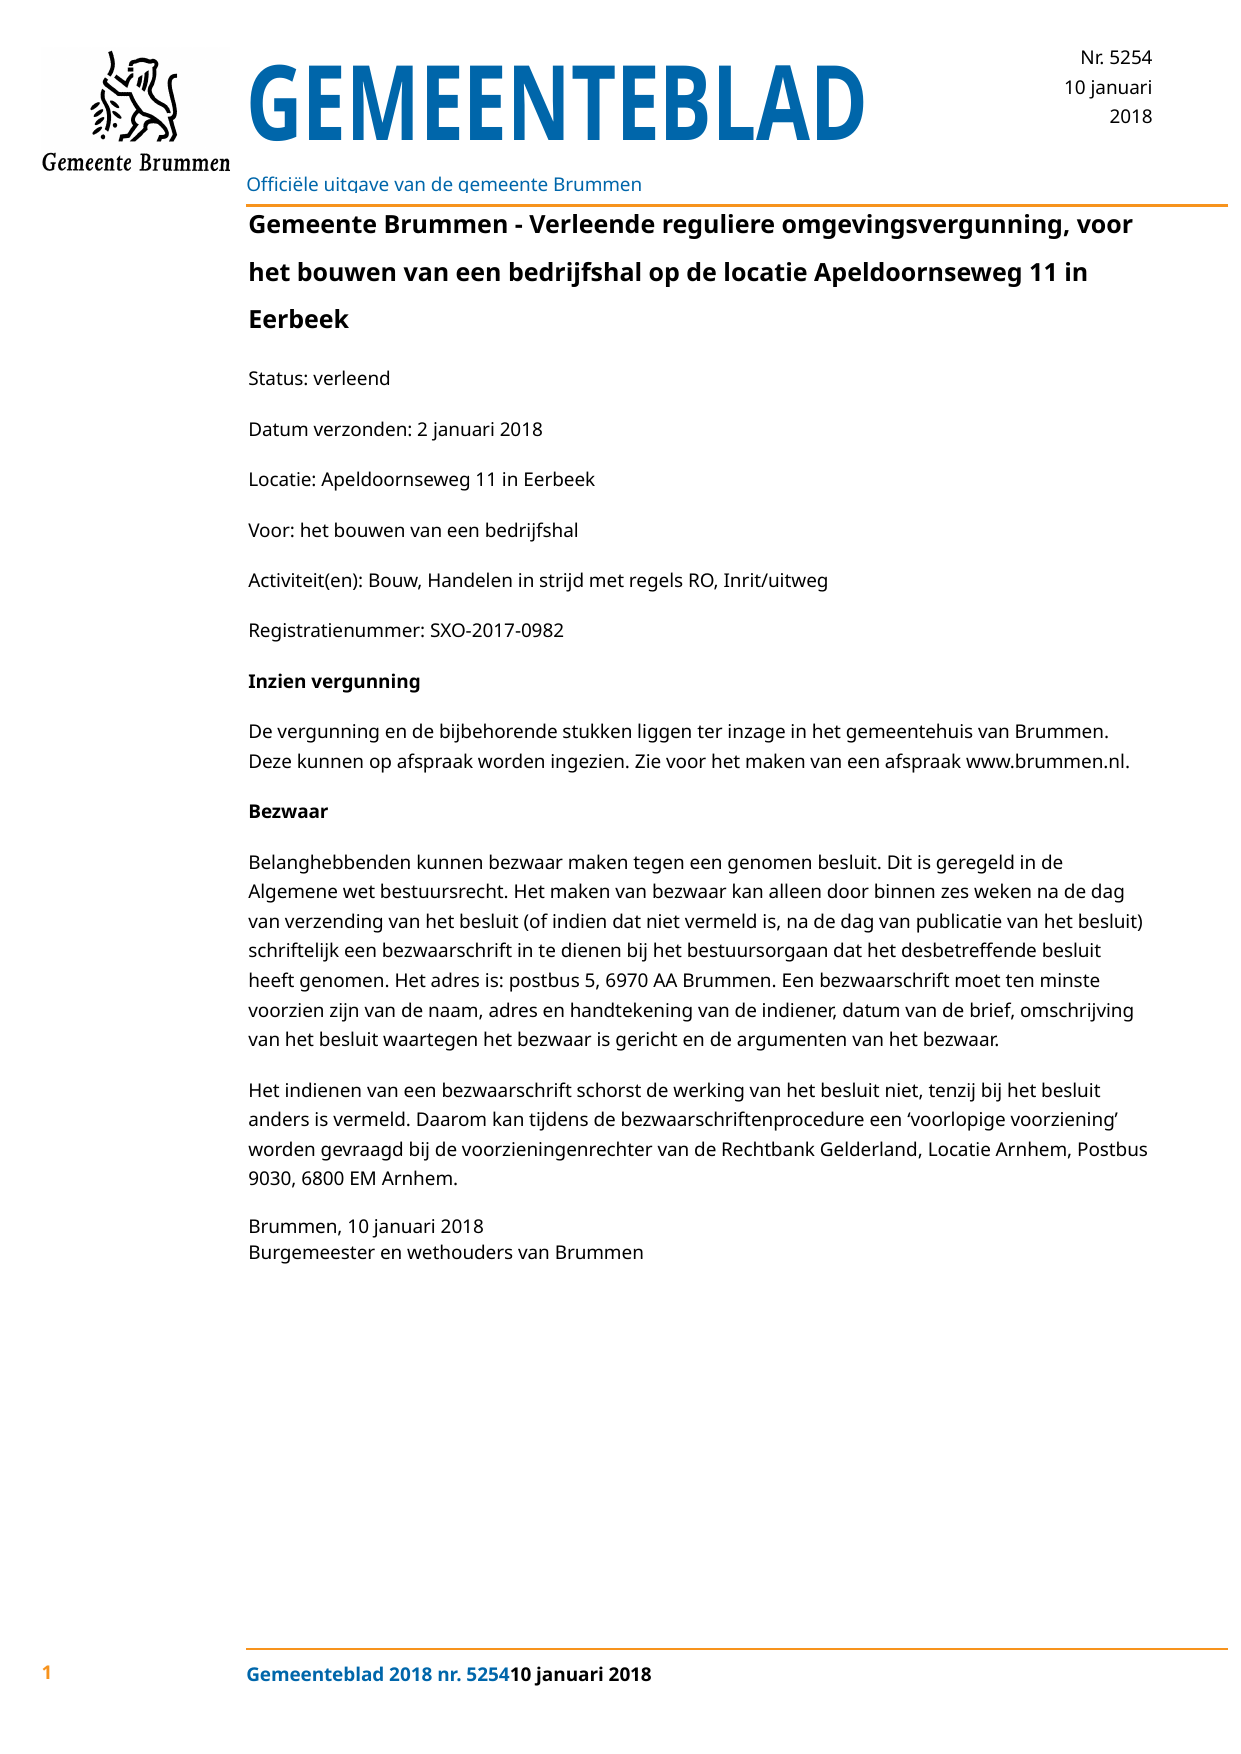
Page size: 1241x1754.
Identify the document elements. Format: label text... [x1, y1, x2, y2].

text Voor: het bouwen van een bedrijfshal [248, 517, 1152, 542]
text Datum verzonden: 2 januari 2018 [248, 416, 1152, 442]
text Bezwaar [248, 798, 1152, 824]
text Inzien vergunning [248, 668, 1152, 694]
text Gemeente Brummen - Verleende reguliere omgevingsvergunning, voor het bouwen van een bedrijfshal op de locatie Apeldoornseweg 11 in Eerbeek [248, 207, 1152, 336]
text Brummen, 10 januari 2018 [248, 1213, 1152, 1239]
text De vergunning en de bijbehorende stukken liggen ter inzage in het gemeentehuis van Brummen. Deze kunnen op afspraak worden ingezien. Zie voor het maken van een afspraak www.brummen.nl. [248, 718, 1152, 774]
picture [41, 47, 231, 172]
text Activiteit(en): Bouw, Handelen in strijd met regels RO, Inrit/uitweg [248, 567, 1152, 593]
text Belanghebbenden kunnen bezwaar maken tegen een genomen besluit. Dit is geregeld in de Algemene wet bestuursrecht. Het maken van bezwaar kan alleen door binnen zes weken na de dag van verzending van het besluit (of indien dat niet vermeld is, na de dag van publicatie van het besluit) schriftelijk een bezwaarschrift in te dienen bij het bestuursorgaan dat het desbetreffende besluit heeft genomen. Het adres is: postbus 5, 6970 AA Brummen. Een bezwaarschrift moet ten minste voorzien zijn van de naam, adres en handtekening van de indiener, datum van de brief, omschrijving van het besluit waartegen het bezwaar is gericht en de argumenten van het bezwaar. [248, 849, 1152, 1052]
text Burgemeester en wethouders van Brummen [248, 1239, 1152, 1265]
text Status: verleend [248, 366, 1152, 391]
text Het indienen van een bezwaarschrift schorst de werking van het besluit niet, tenzij bij het besluit anders is vermeld. Daarom kan tijdens de bezwaarschriftenprocedure een ‘voorlopige voorziening’ worden gevraagd bij de voorzieningenrechter van de Rechtbank Gelderland, Locatie Arnhem, Postbus 9030, 6800 EM Arnhem. [248, 1077, 1152, 1191]
text Locatie: Apeldoornseweg 11 in Eerbeek [248, 466, 1152, 492]
text Registratienummer: SXO-2017-0982 [248, 618, 1152, 643]
